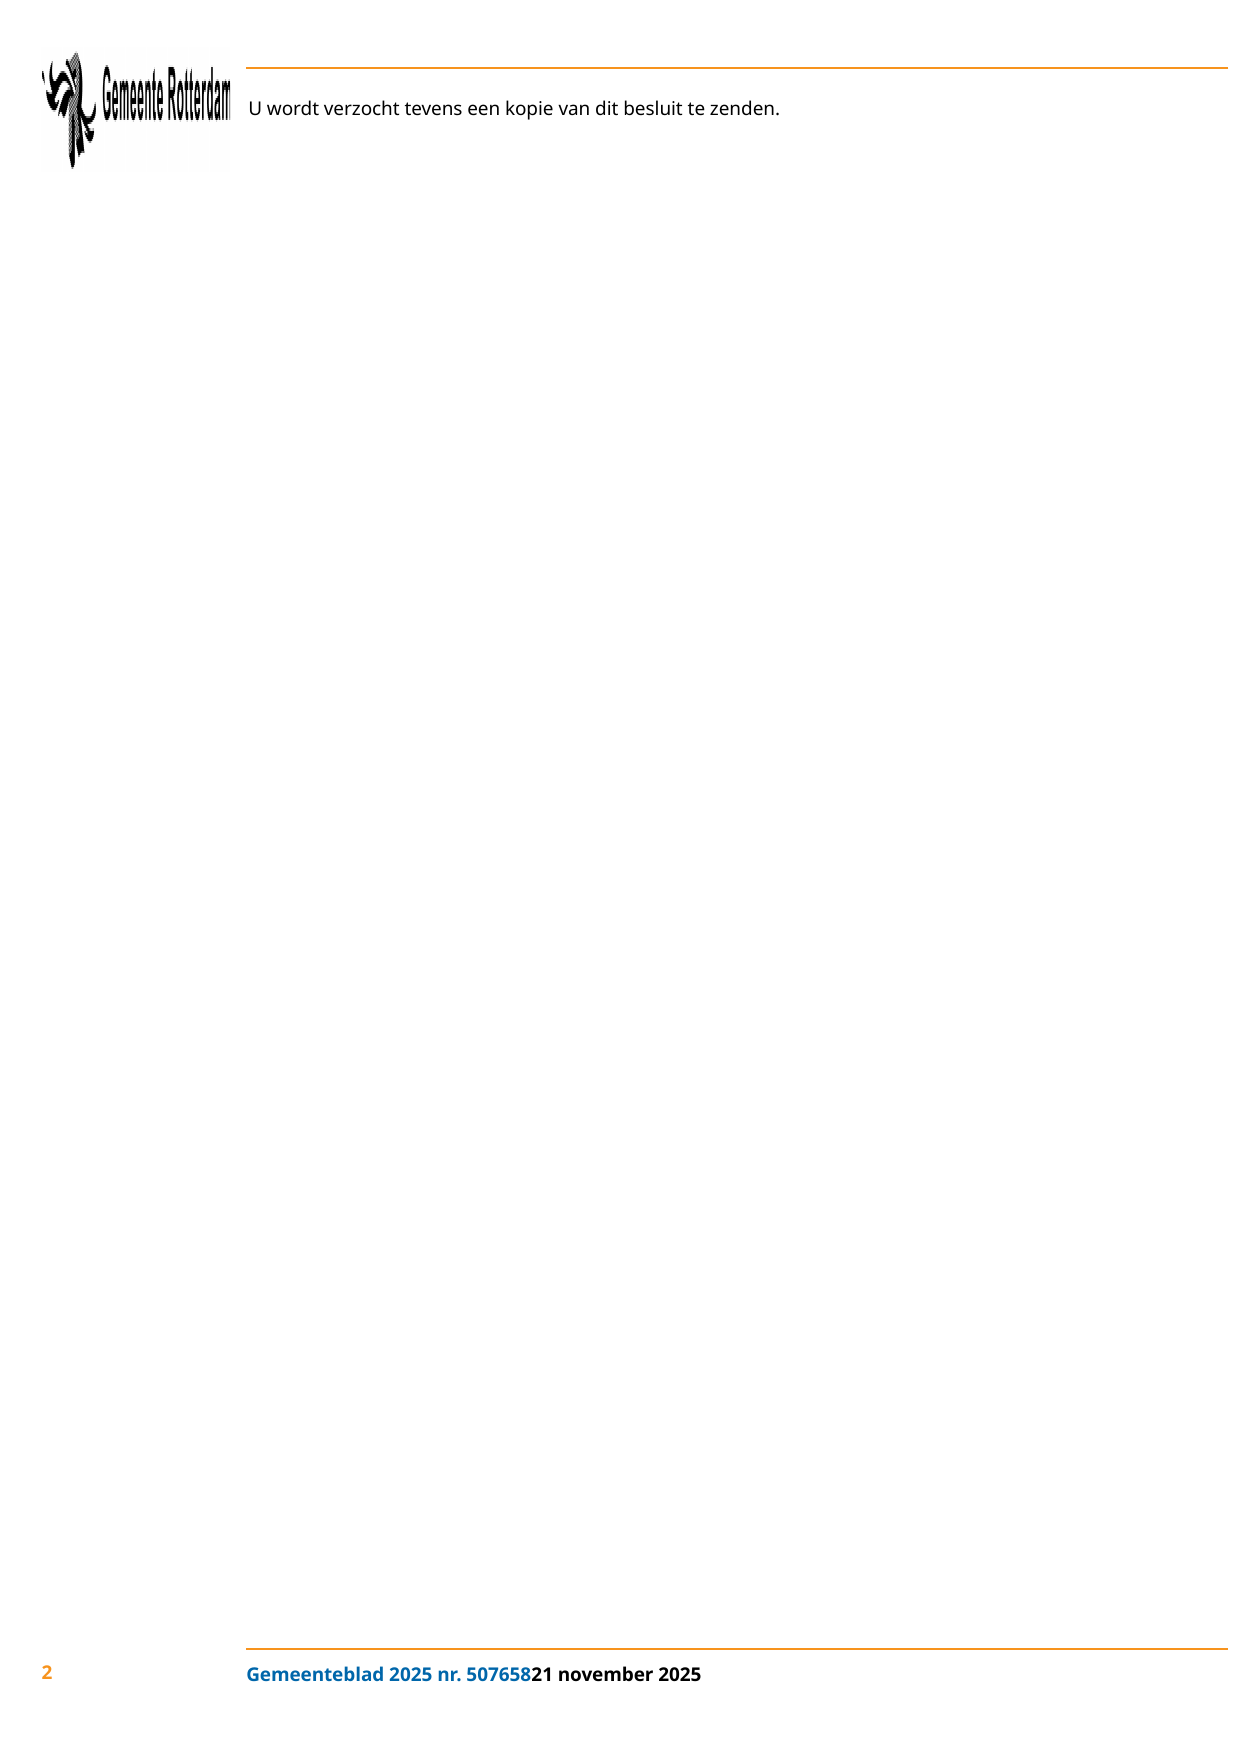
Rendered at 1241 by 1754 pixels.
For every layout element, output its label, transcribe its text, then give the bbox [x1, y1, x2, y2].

text U wordt verzocht tevens een kopie van dit besluit te zenden. [248, 95, 1152, 121]
picture [41, 47, 231, 172]
